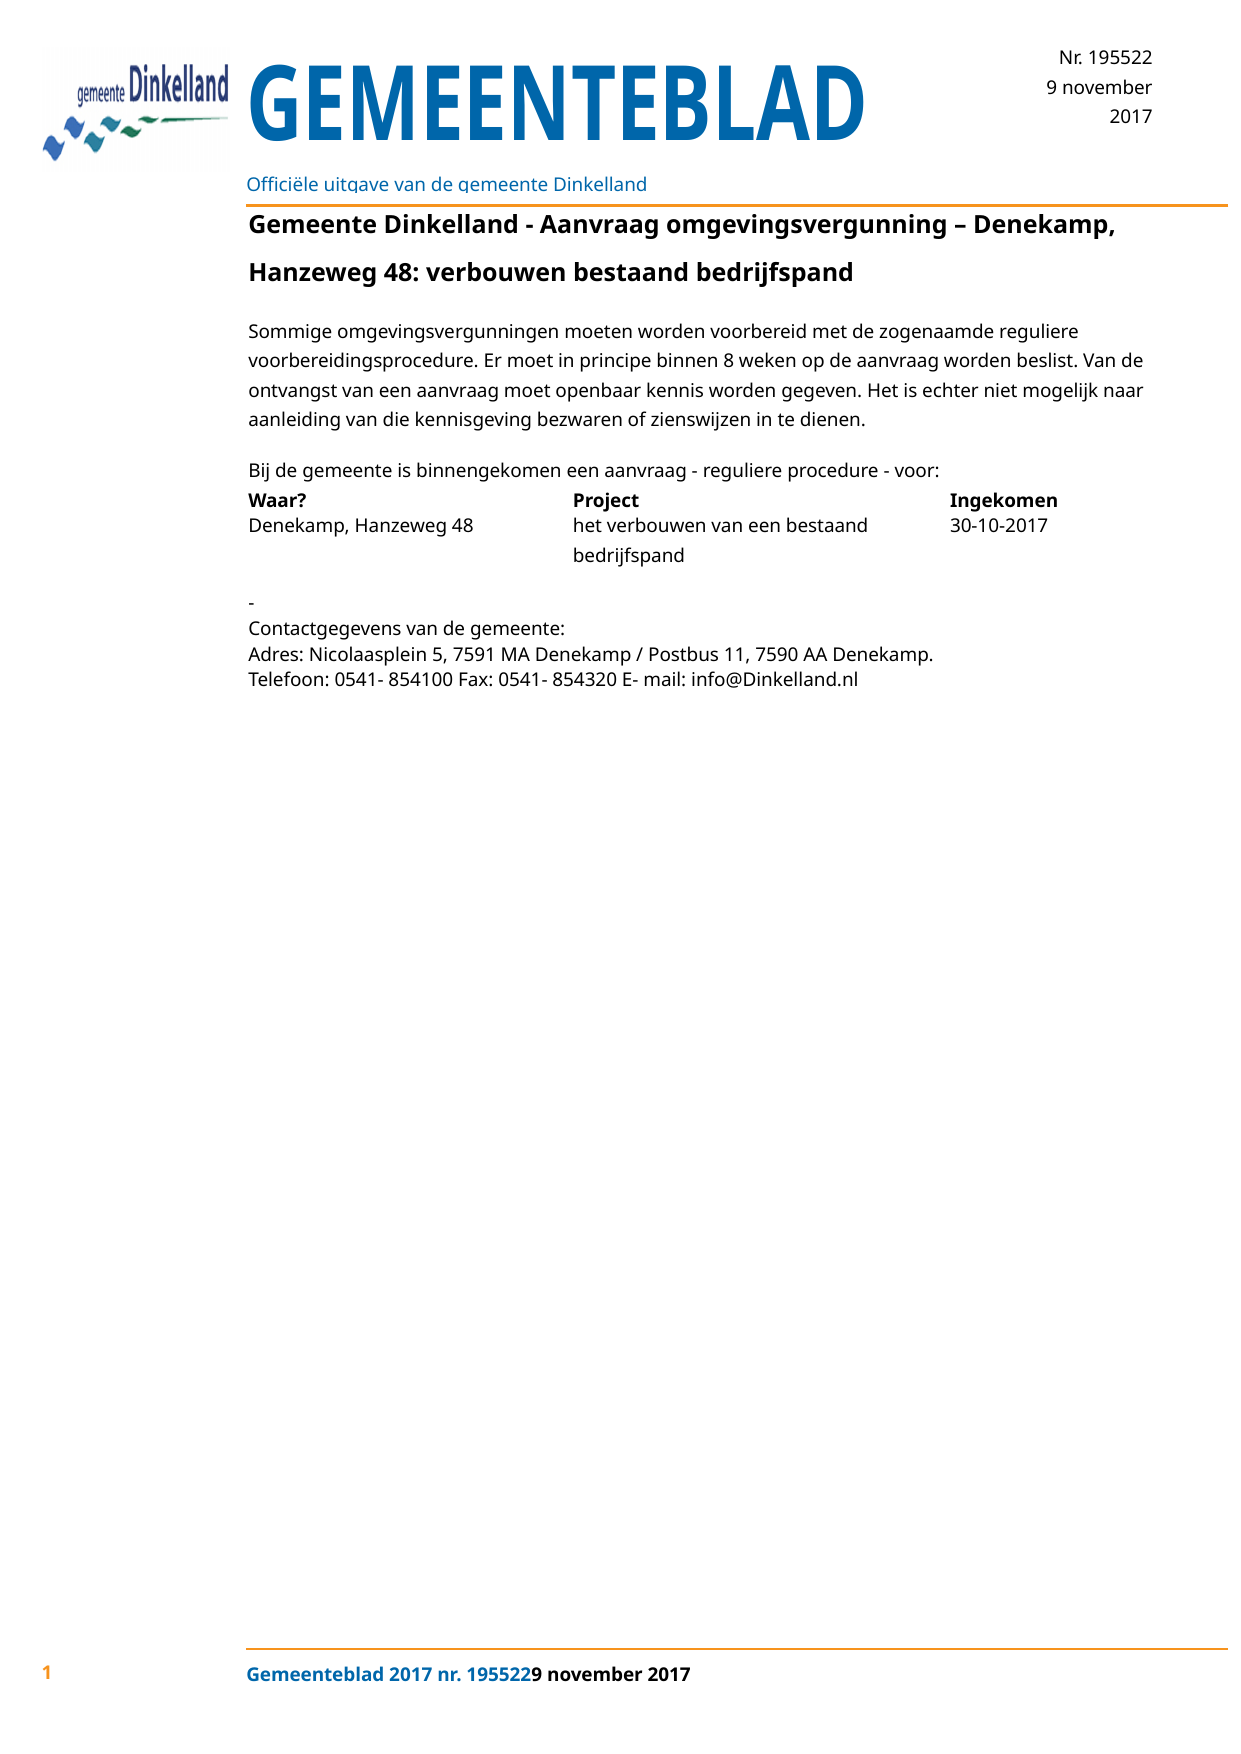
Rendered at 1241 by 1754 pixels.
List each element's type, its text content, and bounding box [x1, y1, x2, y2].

text Telefoon: 0541- 854100 Fax: 0541- 854320 E- mail: info@Dinkelland.nl [248, 666, 1152, 692]
table_cell Denekamp, Hanzeweg 48 [248, 513, 573, 568]
table_cell het verbouwen van een bestaand bedrijfspand [573, 513, 950, 568]
text Bij de gemeente is binnengekomen een aanvraag - reguliere procedure - voor: [248, 457, 1152, 483]
picture [41, 47, 231, 172]
table_header Ingekomen [950, 487, 1152, 512]
table_header Project [573, 487, 950, 512]
text Gemeente Dinkelland - Aanvraag omgevingsvergunning – Denekamp, Hanzeweg 48: verbouwen bestaand bedrijfspand [248, 207, 1152, 288]
text Adres: Nicolaasplein 5, 7591 MA Denekamp / Postbus 11, 7590 AA Denekamp. [248, 641, 1152, 666]
table_header Waar? [248, 487, 573, 512]
text Contactgegevens van de gemeente: [248, 615, 1152, 641]
table_cell 30-10-2017 [950, 513, 1152, 568]
text Sommige omgevingsvergunningen moeten worden voorbereid met de zogenaamde reguliere voorbereidingsprocedure. Er moet in principe binnen 8 weken op de aanvraag worden beslist. Van de ontvangst van een aanvraag moet openbaar kennis worden gegeven. Het is echter niet mogelijk naar aanleiding van die kennisgeving bezwaren of zienswijzen in te dienen. [248, 318, 1152, 432]
text - [248, 589, 1152, 615]
